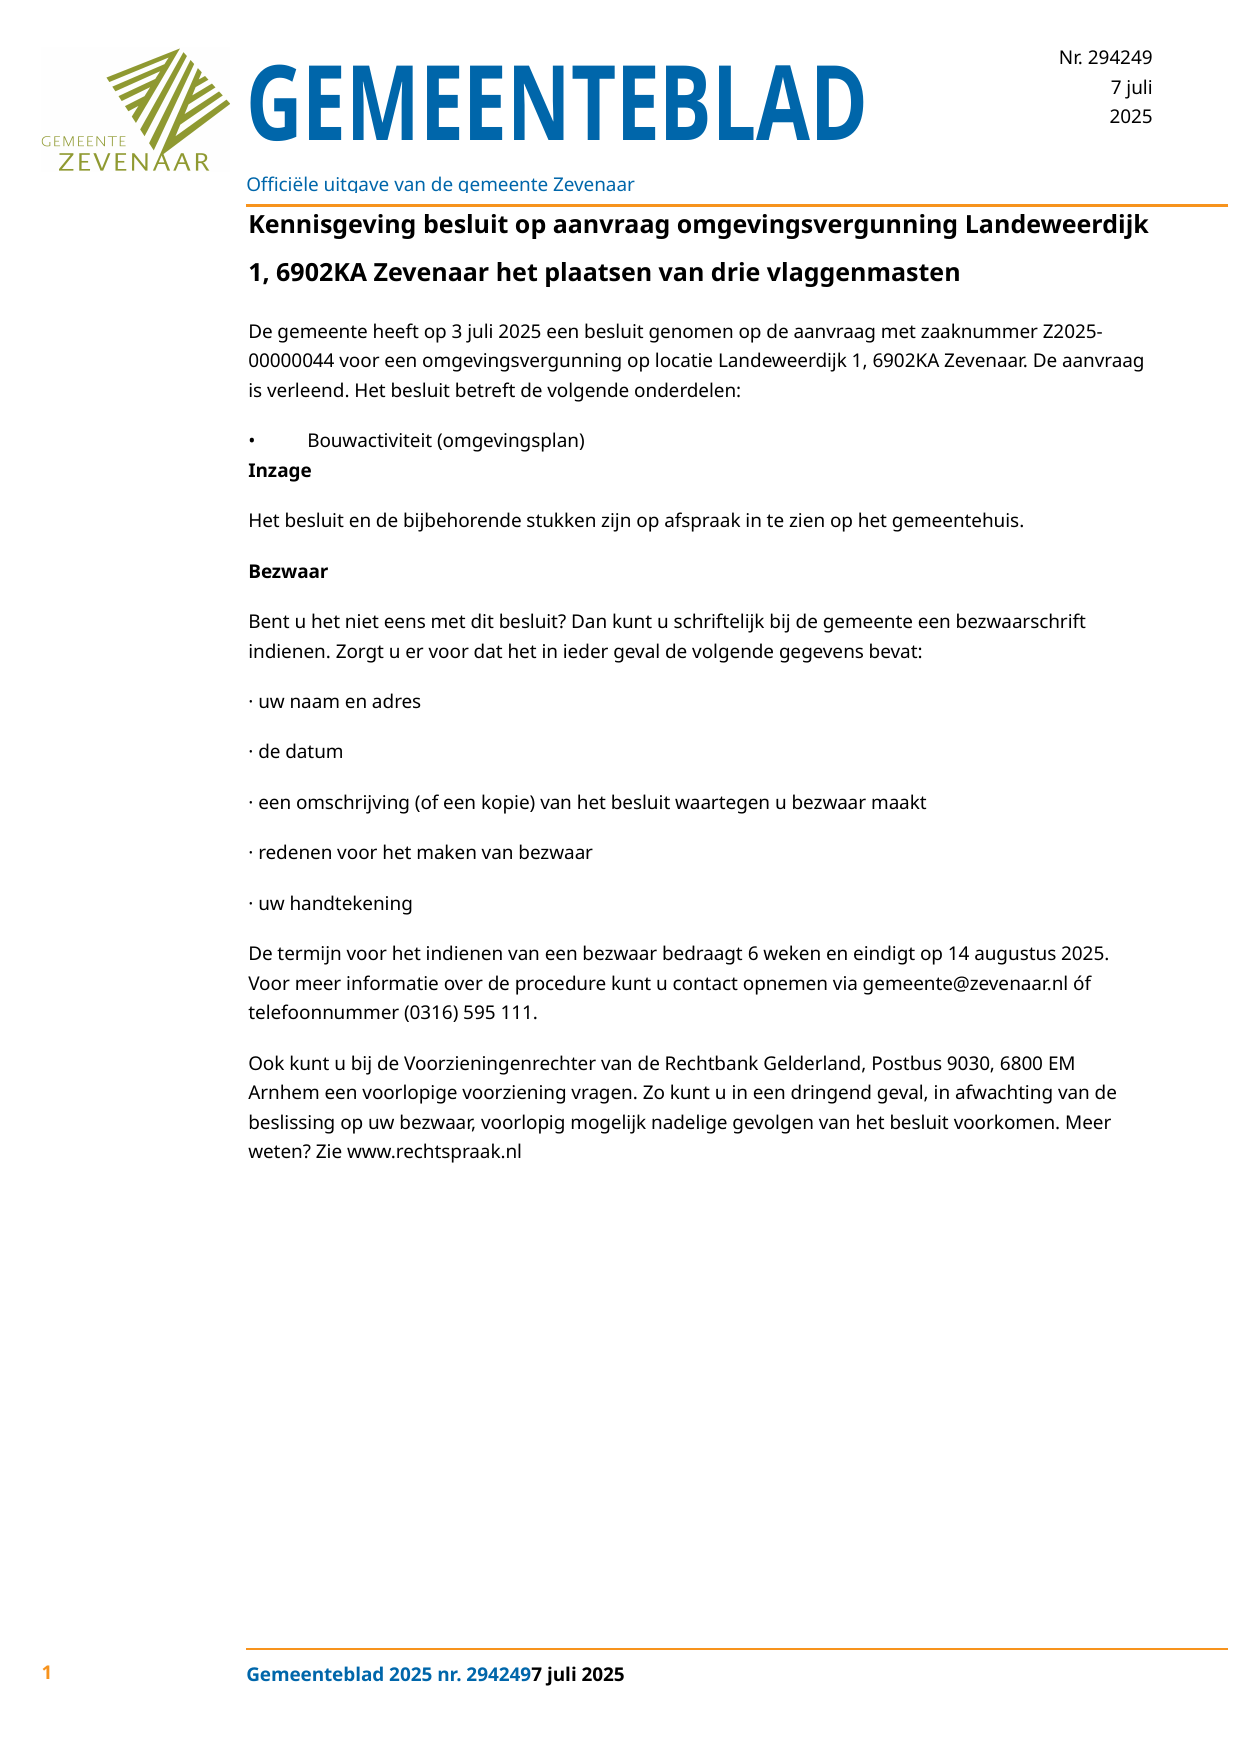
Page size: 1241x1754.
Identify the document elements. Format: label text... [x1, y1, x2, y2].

text De termijn voor het indienen van een bezwaar bedraagt 6 weken en eindigt op 14 augustus 2025. Voor meer informatie over de procedure kunt u contact opnemen via gemeente@zevenaar.nl óf telefoonnummer (0316) 595 111. [248, 940, 1152, 1025]
text Ook kunt u bij de Voorzieningenrechter van de Rechtbank Gelderland, Postbus 9030, 6800 EM Arnhem een voorlopige voorziening vragen. Zo kunt u in een dringend geval, in afwachting van de beslissing op uw bezwaar, voorlopig mogelijk nadelige gevolgen van het besluit voorkomen. Meer weten? Zie www.rechtspraak.nl [248, 1050, 1152, 1164]
text · uw handtekening [248, 890, 1152, 916]
text Bezwaar [248, 558, 1152, 584]
list Bouwactiviteit (omgevingsplan) [248, 427, 1152, 453]
text Het besluit en de bijbehorende stukken zijn op afspraak in te zien op het gemeentehuis. [248, 507, 1152, 533]
text · redenen voor het maken van bezwaar [248, 839, 1152, 865]
text De gemeente heeft op 3 juli 2025 een besluit genomen op de aanvraag met zaaknummer Z2025-00000044 voor een omgevingsvergunning op locatie Landeweerdijk 1, 6902KA Zevenaar. De aanvraag is verleend. Het besluit betreft de volgende onderdelen: [248, 318, 1152, 403]
text · een omschrijving (of een kopie) van het besluit waartegen u bezwaar maakt [248, 789, 1152, 815]
picture [41, 47, 231, 172]
text Bent u het niet eens met dit besluit? Dan kunt u schriftelijk bij de gemeente een bezwaarschrift indienen. Zorgt u er voor dat het in ieder geval de volgende gegevens bevat: [248, 608, 1152, 664]
text · uw naam en adres [248, 688, 1152, 714]
text Inzage [248, 457, 1152, 483]
text · de datum [248, 739, 1152, 764]
text Kennisgeving besluit op aanvraag omgevingsvergunning Landeweerdijk 1, 6902KA Zevenaar het plaatsen van drie vlaggenmasten [248, 207, 1152, 288]
